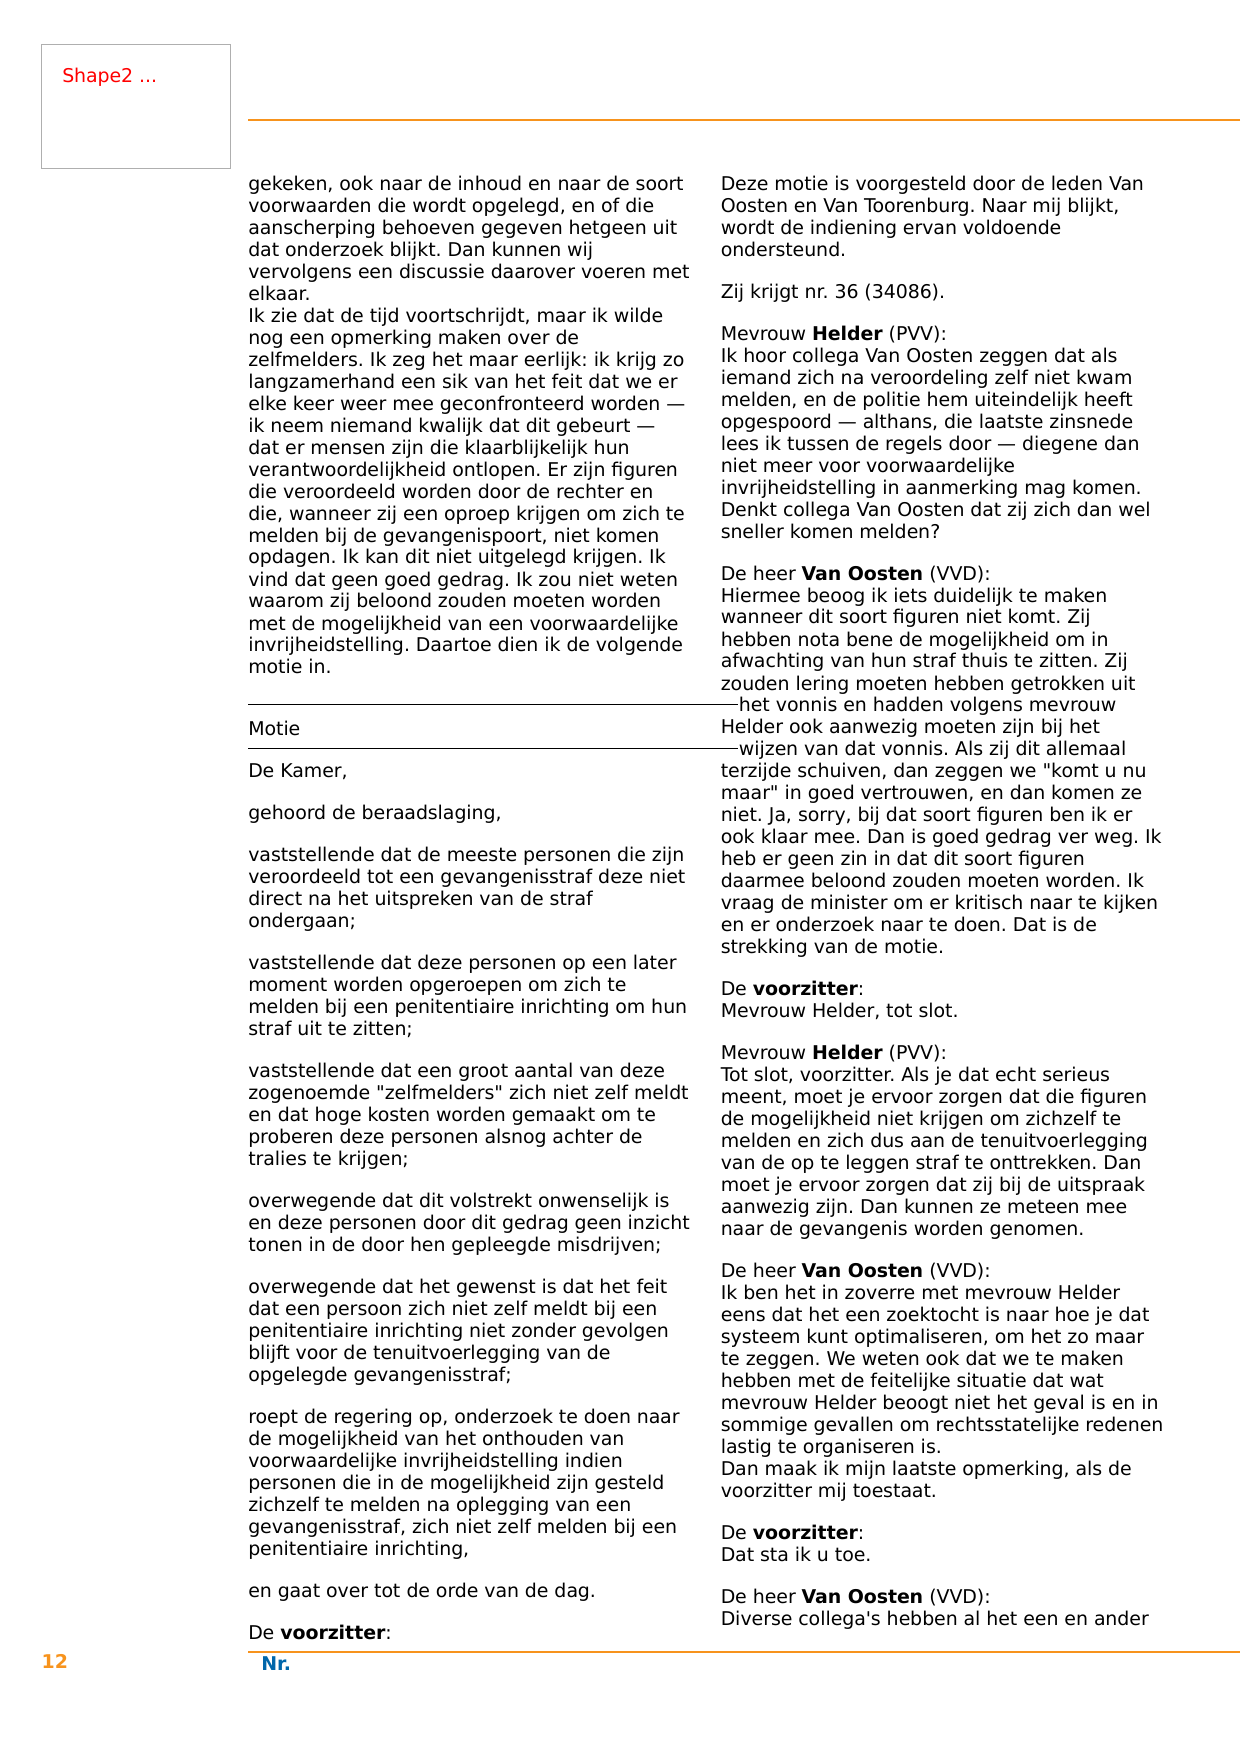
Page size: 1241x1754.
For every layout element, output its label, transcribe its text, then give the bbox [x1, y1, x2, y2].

text De heer Van Oosten (VVD): [721, 1586, 1163, 1608]
text De voorzitter: [721, 978, 1163, 1000]
text Motie [248, 718, 691, 740]
text Ik ben het in zoverre met mevrouw Helder eens dat het een zoektocht is naar hoe je dat systeem kunt optimaliseren, om het zo maar te zeggen. We weten ook dat we te maken hebben met de feitelijke situatie dat wat mevrouw Helder beoogt niet het geval is en in sommige gevallen om rechtsstatelijke redenen lastig te organiseren is. [721, 1282, 1163, 1458]
text gehoord de beraadslaging, [248, 802, 691, 824]
text Mevrouw Helder (PVV): [721, 323, 1163, 345]
text Zij krijgt nr. 36 (34086). [721, 281, 1163, 303]
text Mevrouw Helder (PVV): [721, 1042, 1163, 1064]
text De heer Van Oosten (VVD): [721, 562, 1163, 584]
text Diverse collega's hebben al het een en ander [721, 1608, 1163, 1629]
text Hiermee beoog ik iets duidelijk te maken wanneer dit soort figuren niet komt. Zij hebben nota bene de mogelijkheid om in afwachting van hun straf thuis te zitten. Zij zouden lering moeten hebben getrokken uit het vonnis en hadden volgens mevrouw Helder ook aanwezig moeten zijn bij het wijzen van dat vonnis. Als zij dit allemaal terzijde schuiven, dan zeggen we "komt u nu maar" in goed vertrouwen, en dan komen ze niet. Ja, sorry, bij dat soort figuren ben ik er ook klaar mee. Dan is goed gedrag ver weg. Ik heb er geen zin in dat dit soort figuren daarmee beloond zouden moeten worden. Ik vraag de minister om er kritisch naar te kijken en er onderzoek naar te doen. Dat is de strekking van de motie. [721, 584, 1163, 958]
text De heer Van Oosten (VVD): [721, 1260, 1163, 1282]
text De voorzitter: [721, 1522, 1163, 1544]
text gekeken, ook naar de inhoud en naar de soort voorwaarden die wordt opgelegd, en of die aanscherping behoeven gegeven hetgeen uit dat onderzoek blijkt. Dan kunnen wij vervolgens een discussie daarover voeren met elkaar. [248, 173, 691, 305]
text De voorzitter: [248, 1622, 691, 1643]
text overwegende dat het gewenst is dat het feit dat een persoon zich niet zelf meldt bij een penitentiaire inrichting niet zonder gevolgen blijft voor de tenuitvoerlegging van de opgelegde gevangenisstraf; [248, 1276, 691, 1386]
text overwegende dat dit volstrekt onwenselijk is en deze personen door dit gedrag geen inzicht tonen in de door hen gepleegde misdrijven; [248, 1190, 691, 1256]
text Tot slot, voorzitter. Als je dat echt serieus meent, moet je ervoor zorgen dat die figuren de mogelijkheid niet krijgen om zichzelf te melden en zich dus aan de tenuitvoerlegging van de op te leggen straf te onttrekken. Dan moet je ervoor zorgen dat zij bij de uitspraak aanwezig zijn. Dan kunnen ze meteen mee naar de gevangenis worden genomen. [721, 1064, 1163, 1240]
text en gaat over tot de orde van de dag. [248, 1579, 691, 1602]
text vaststellende dat een groot aantal van deze zogenoemde "zelfmelders" zich niet zelf meldt en dat hoge kosten worden gemaakt om te proberen deze personen alsnog achter de tralies te krijgen; [248, 1060, 691, 1170]
text Dat sta ik u toe. [721, 1544, 1163, 1566]
text Ik zie dat de tijd voortschrijdt, maar ik wilde nog een opmerking maken over de zelfmelders. Ik zeg het maar eerlijk: ik krijg zo langzamerhand een sik van het feit dat we er elke keer weer mee geconfronteerd worden — ik neem niemand kwalijk dat dit gebeurt — dat er mensen zijn die klaarblijkelijk hun verantwoordelijkheid ontlopen. Er zijn figuren die veroordeeld worden door de rechter en die, wanneer zij een oproep krijgen om zich te melden bij de gevangenispoort, niet komen opdagen. Ik kan dit niet uitgelegd krijgen. Ik vind dat geen goed gedrag. Ik zou niet weten waarom zij beloond zouden moeten worden met de mogelijkheid van een voorwaardelijke invrijheidstelling. Daartoe dien ik de volgende motie in. [248, 305, 691, 678]
text Ik hoor collega Van Oosten zeggen dat als iemand zich na veroordeling zelf niet kwam melden, en de politie hem uiteindelijk heeft opgespoord — althans, die laatste zinsnede lees ik tussen de regels door — diegene dan niet meer voor voorwaardelijke invrijheidstelling in aanmerking mag komen. Denkt collega Van Oosten dat zij zich dan wel sneller komen melden? [721, 345, 1163, 542]
text roept de regering op, onderzoek te doen naar de mogelijkheid van het onthouden van voorwaardelijke invrijheidstelling indien personen die in de mogelijkheid zijn gesteld zichzelf te melden na oplegging van een gevangenisstraf, zich niet zelf melden bij een penitentiaire inrichting, [248, 1406, 691, 1559]
text vaststellende dat de meeste personen die zijn veroordeeld tot een gevangenisstraf deze niet direct na het uitspreken van de straf ondergaan; [248, 844, 691, 932]
text Deze motie is voorgesteld door de leden Van Oosten en Van Toorenburg. Naar mij blijkt, wordt de indiening ervan voldoende ondersteund. [721, 173, 1163, 261]
text vaststellende dat deze personen op een later moment worden opgeroepen om zich te melden bij een penitentiaire inrichting om hun straf uit te zitten; [248, 952, 691, 1040]
text De Kamer, [248, 760, 691, 782]
text Dan maak ik mijn laatste opmerking, als de voorzitter mij toestaat. [721, 1458, 1163, 1502]
text Mevrouw Helder, tot slot. [721, 1000, 1163, 1022]
